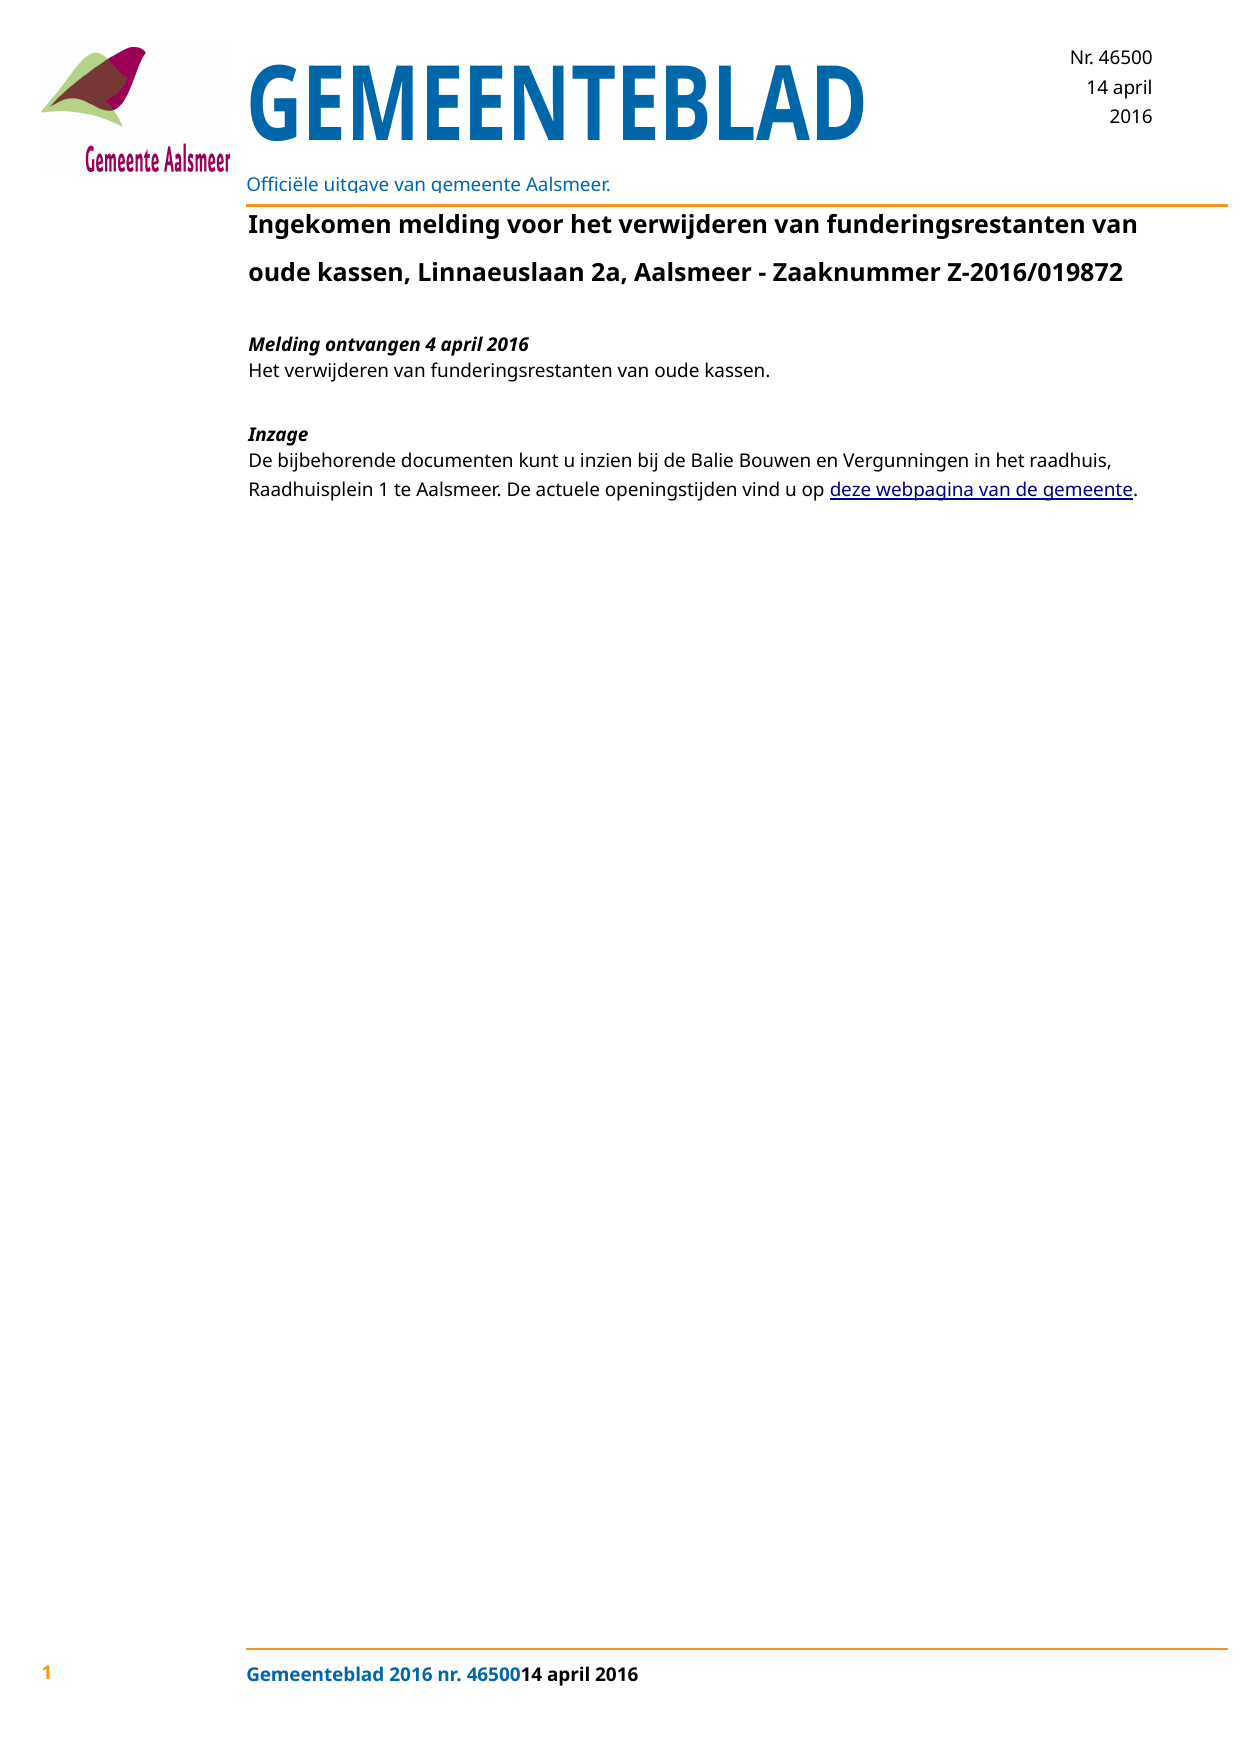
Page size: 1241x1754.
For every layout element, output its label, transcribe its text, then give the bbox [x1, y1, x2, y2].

text De bijbehorende documenten kunt u inzien bij de Balie Bouwen en Vergunningen in het raadhuis, Raadhuisplein 1 te Aalsmeer. De actuele openingstijden vind u op deze webpagina van de gemeente. [248, 447, 1152, 502]
picture [41, 47, 231, 172]
text Melding ontvangen 4 april 2016 [248, 331, 1152, 357]
text Het verwijderen van funderingsrestanten van oude kassen. [248, 357, 1152, 383]
text Inzage [248, 421, 1152, 447]
text Ingekomen melding voor het verwijderen van funderingsrestanten van oude kassen, Linnaeuslaan 2a, Aalsmeer - Zaaknummer Z-2016/019872 [248, 207, 1152, 288]
